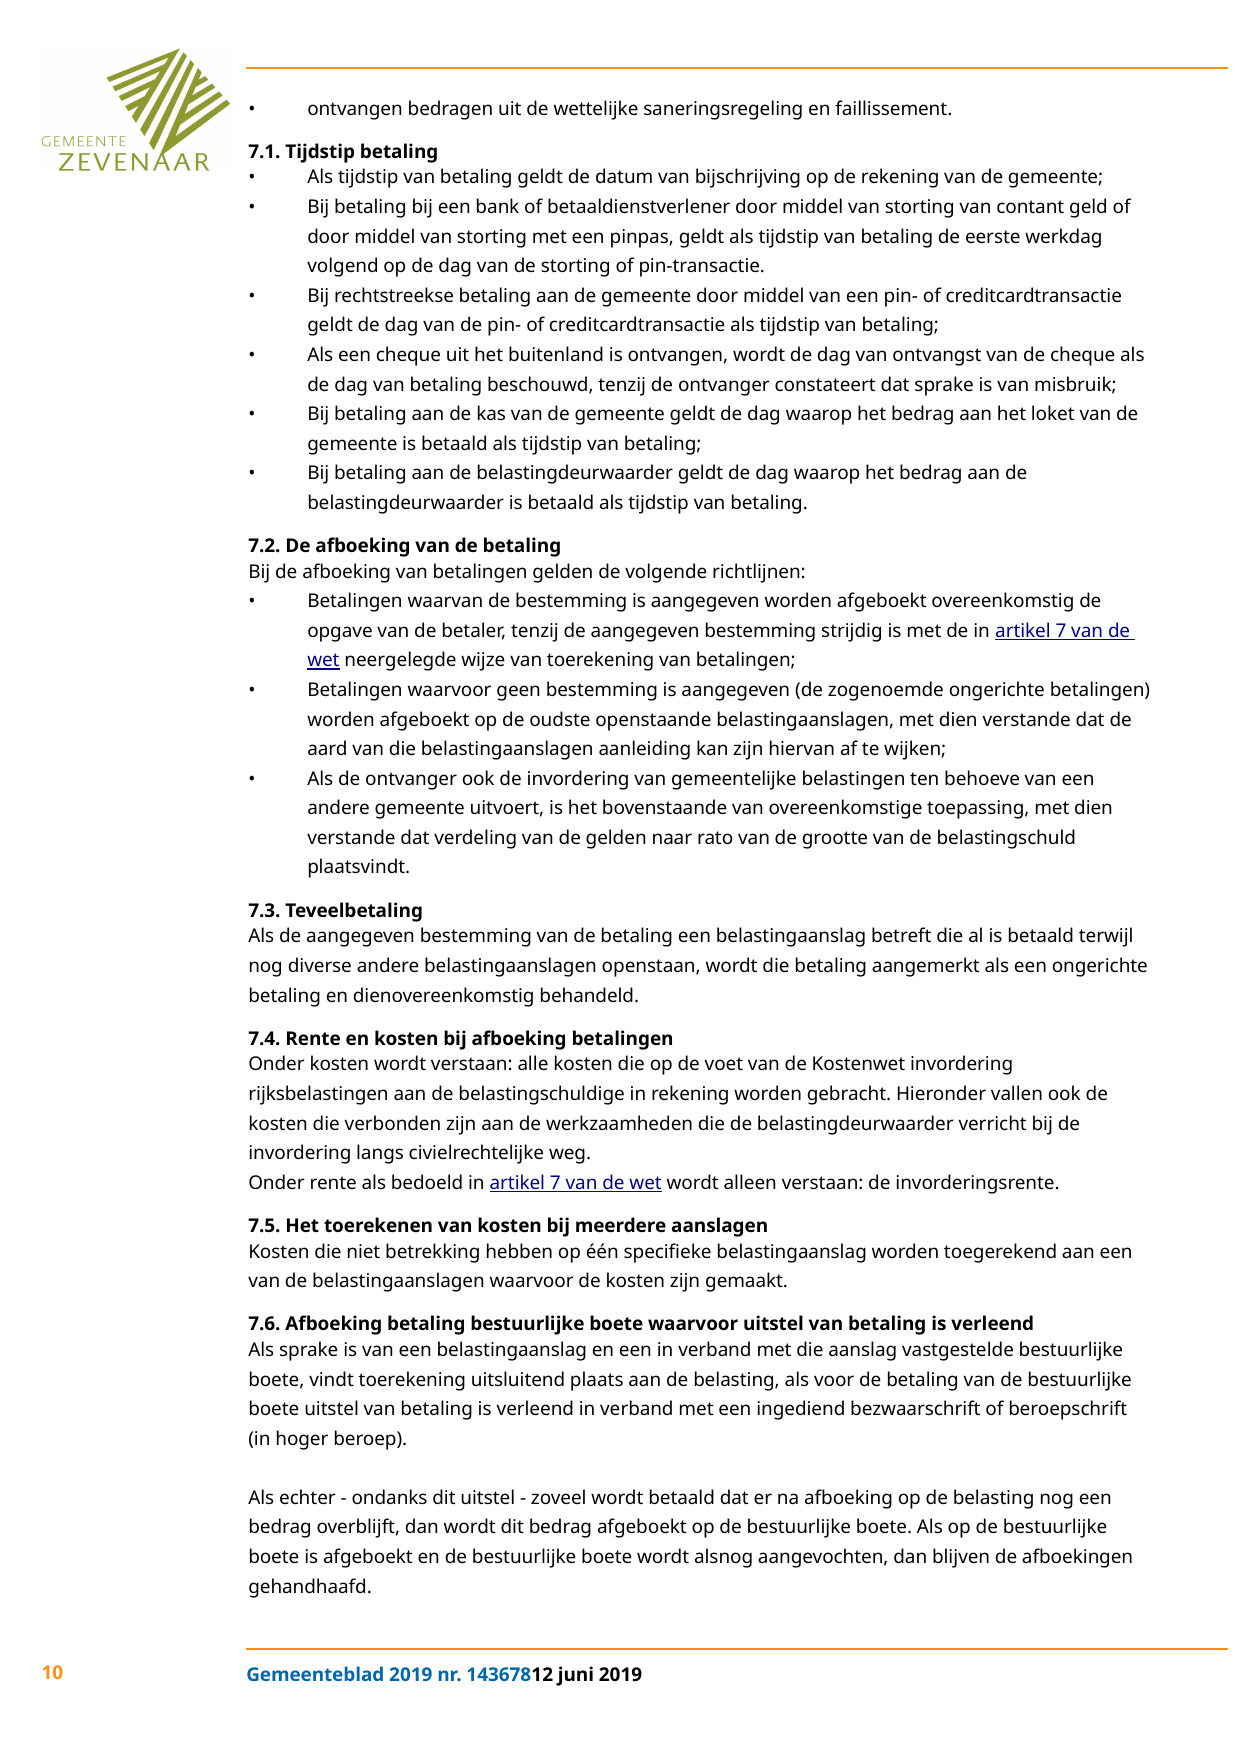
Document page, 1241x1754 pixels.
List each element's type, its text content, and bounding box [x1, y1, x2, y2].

text 7.2. De afboeking van de betaling [248, 532, 1152, 558]
list Bij rechtstreekse betaling aan de gemeente door middel van een pin- of creditcardtransactie geldt de dag van de pin- of creditcardtransactie als tijdstip van betaling; [248, 282, 1152, 337]
list Als de ontvanger ook de invordering van gemeentelijke belastingen ten behoeve van een andere gemeente uitvoert, is het bovenstaande van overeenkomstige toepassing, met dien verstande dat verdeling van de gelden naar rato van de grootte van de belastingschuld plaatsvindt. [248, 765, 1152, 879]
list Betalingen waarvoor geen bestemming is aangegeven (de zogenoemde ongerichte betalingen) worden afgeboekt op de oudste openstaande belastingaanslagen, met dien verstande dat de aard van die belastingaanslagen aanleiding kan zijn hiervan af te wijken; [248, 676, 1152, 761]
text Onder kosten wordt verstaan: alle kosten die op de voet van de Kostenwet invordering rijksbelastingen aan de belastingschuldige in rekening worden gebracht. Hieronder vallen ook de kosten die verbonden zijn aan de werkzaamheden die de belastingdeurwaarder verricht bij de invordering langs civielrechtelijke weg. [248, 1051, 1152, 1165]
list Bij betaling bij een bank of betaaldienstverlener door middel van storting van contant geld of door middel van storting met een pinpas, geldt als tijdstip van betaling de eerste werkdag volgend op de dag van de storting of pin-transactie. [248, 193, 1152, 278]
list Bij betaling aan de belastingdeurwaarder geldt de dag waarop het bedrag aan de belastingdeurwaarder is betaald als tijdstip van betaling. [248, 459, 1152, 515]
text 7.3. Teveelbetaling [248, 897, 1152, 923]
text Kosten die niet betrekking hebben op één specifieke belastingaanslag worden toegerekend aan een van de belastingaanslagen waarvoor de kosten zijn gemaakt. [248, 1238, 1152, 1293]
text 7.4. Rente en kosten bij afboeking betalingen [248, 1025, 1152, 1051]
list Als tijdstip van betaling geldt de datum van bijschrijving op de rekening van de gemeente; [248, 164, 1152, 189]
text 7.6. Afboeking betaling bestuurlijke boete waarvoor uitstel van betaling is verleend [248, 1311, 1152, 1336]
text Als sprake is van een belastingaanslag en een in verband met die aanslag vastgestelde bestuurlijke boete, vindt toerekening uitsluitend plaats aan de belasting, als voor de betaling van de bestuurlijke boete uitstel van betaling is verleend in verband met een ingediend bezwaarschrift of beroepschrift (in hoger beroep). [248, 1336, 1152, 1451]
list Als een cheque uit het buitenland is ontvangen, wordt de dag van ontvangst van de cheque als de dag van betaling beschouwd, tenzij de ontvanger constateert dat sprake is van misbruik; [248, 341, 1152, 396]
text Onder rente als bedoeld in artikel 7 van de wet wordt alleen verstaan: de invorderingsrente. [248, 1169, 1152, 1195]
picture [41, 47, 231, 172]
text 7.5. Het toerekenen van kosten bij meerdere aanslagen [248, 1212, 1152, 1238]
list Bij betaling aan de kas van de gemeente geldt de dag waarop het bedrag aan het loket van de gemeente is betaald als tijdstip van betaling; [248, 400, 1152, 456]
list Betalingen waarvan de bestemming is aangegeven worden afgeboekt overeenkomstig de opgave van de betaler, tenzij de aangegeven bestemming strijdig is met de in artikel 7 van de wet neergelegde wijze van toerekening van betalingen; [248, 587, 1152, 672]
text Als echter - ondanks dit uitstel - zoveel wordt betaald dat er na afboeking op de belasting nog een bedrag overblijft, dan wordt dit bedrag afgeboekt op de bestuurlijke boete. Als op de bestuurlijke boete is afgeboekt en de bestuurlijke boete wordt alsnog aangevochten, dan blijven de afboekingen gehandhaafd. [248, 1484, 1152, 1599]
text Bij de afboeking van betalingen gelden de volgende richtlijnen: [248, 558, 1152, 584]
list ontvangen bedragen uit de wettelijke saneringsregeling en faillissement. [248, 95, 1152, 121]
text 7.1. Tijdstip betaling [248, 138, 1152, 164]
text Als de aangegeven bestemming van de betaling een belastingaanslag betreft die al is betaald terwijl nog diverse andere belastingaanslagen openstaan, wordt die betaling aangemerkt als een ongerichte betaling en dienovereenkomstig behandeld. [248, 923, 1152, 1007]
